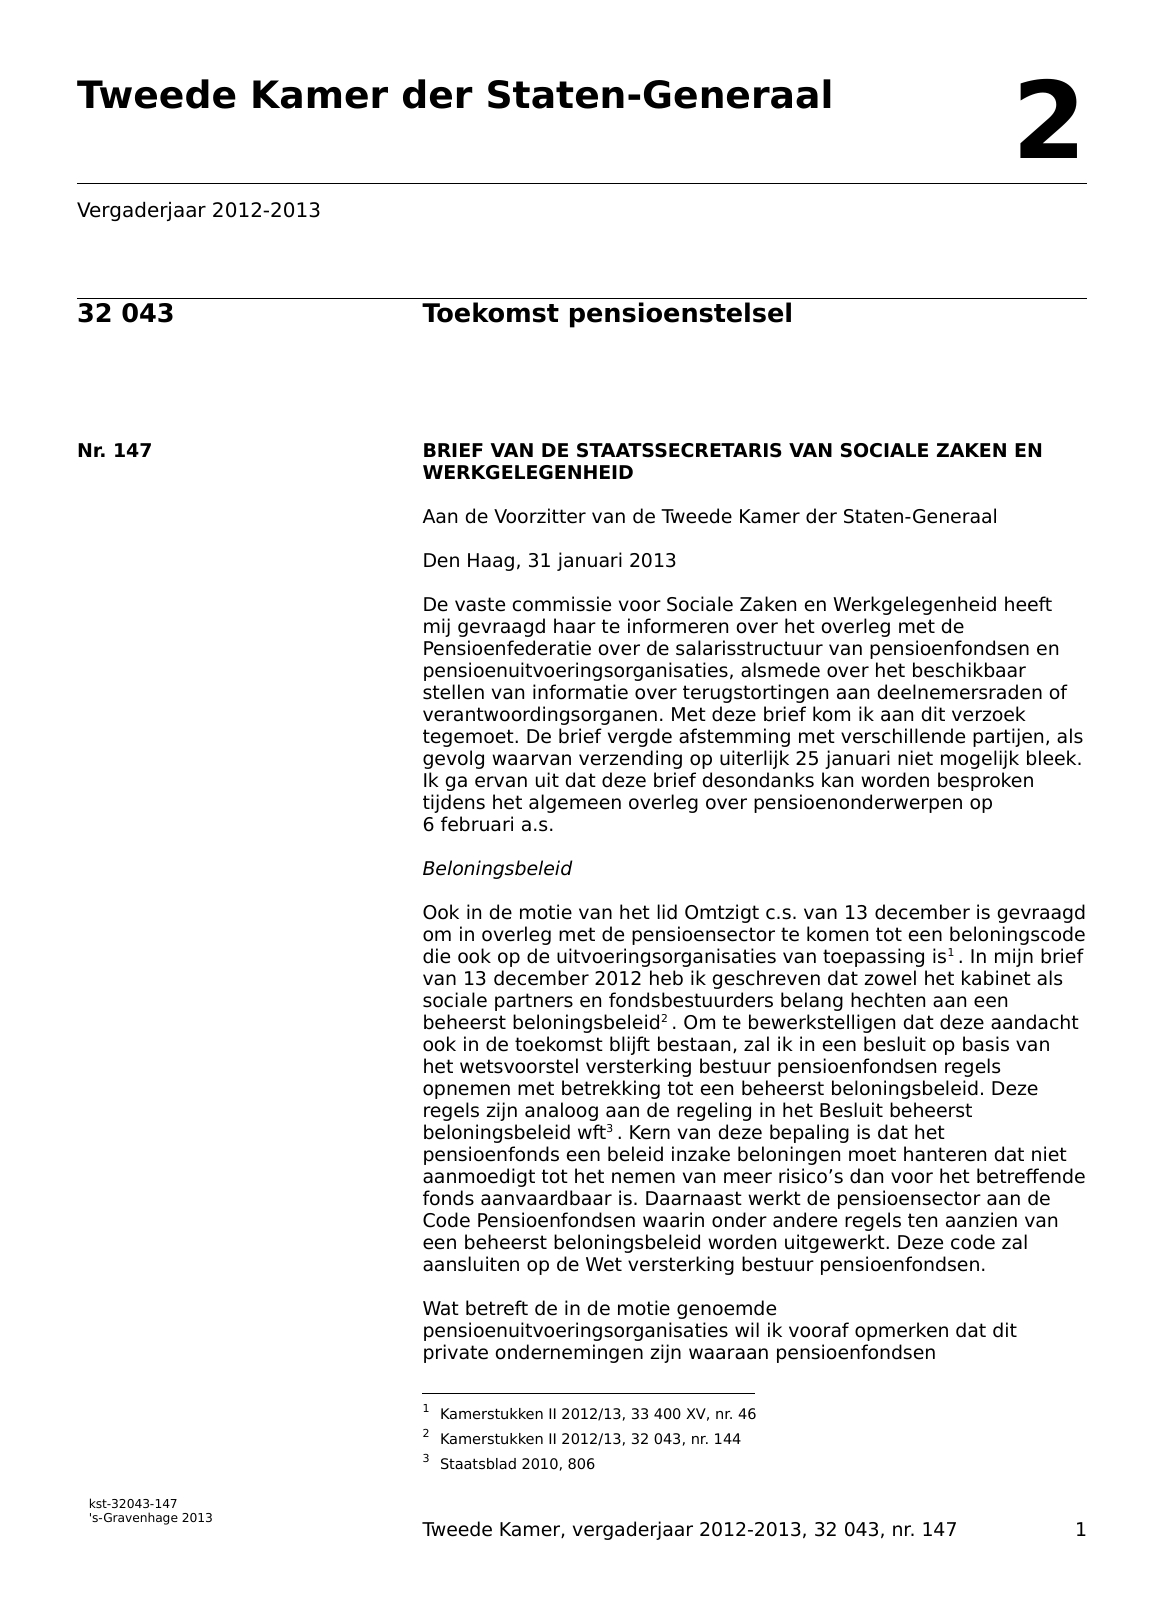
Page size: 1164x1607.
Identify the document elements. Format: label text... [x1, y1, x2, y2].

text Aan de Voorzitter van de Tweede Kamer der Staten-Generaal [422, 506, 1087, 528]
text Kamerstukken II 2012/13, 33 400 XV, nr. 46 [422, 1402, 1087, 1424]
subtitle 32 043 Toekomst pensioenstelsel [77, 299, 1087, 329]
text Wat betreft de in de motie genoemde pensioenuitvoeringsorganisaties wil ik vooraf opmerken dat dit private ondernemingen zijn waaraan pensioenfondsen [422, 1298, 1087, 1364]
table_cell Vergaderjaar 2012-2013 [77, 184, 1087, 298]
text kst-32043-147 [88, 1497, 323, 1511]
text Kamerstukken II 2012/13, 32 043, nr. 144 [422, 1427, 1087, 1449]
subtitle Beloningsbeleid [422, 858, 1087, 880]
text Ook in de motie van het lid Omtzigt c.s. van 13 december is gevraagd om in overleg met de pensioensector te komen tot een beloningscode die ook op de uitvoeringsorganisaties van toepassing is. In mijn brief van 13 december 2012 heb ik geschreven dat zowel het kabinet als sociale partners en fondsbestuurders belang hechten aan een beheerst beloningsbeleid. Om te bewerkstelligen dat deze aandacht ook in de toekomst blijft bestaan, zal ik in een besluit op basis van het wetsvoorstel versterking bestuur pensioenfondsen regels opnemen met betrekking tot een beheerst beloningsbeleid. Deze regels zijn analoog aan de regeling in het Besluit beheerst beloningsbeleid wft. Kern van deze bepaling is dat het pensioenfonds een beleid inzake beloningen moet hanteren dat niet aanmoedigt tot het nemen van meer risico’s dan voor het betreffende fonds aanvaardbaar is. Daarnaast werkt de pensioensector aan de Code Pensioenfondsen waarin onder andere regels ten aanzien van een beheerst beloningsbeleid worden uitgewerkt. Deze code zal aansluiten op de Wet versterking bestuur pensioenfondsen. [422, 902, 1087, 1276]
text Den Haag, 31 januari 2013 [422, 550, 1087, 572]
subtitle Nr. 147 BRIEF VAN DE STAATSSECRETARIS VAN SOCIALE ZAKEN EN WERKGELEGENHEID [77, 440, 1087, 484]
text De vaste commissie voor Sociale Zaken en Werkgelegenheid heeft mij gevraagd haar te informeren over het overleg met de Pensioenfederatie over de salarisstructuur van pensioenfondsen en pensioenuitvoeringsorganisaties, alsmede over het beschikbaar stellen van informatie over terugstortingen aan deelnemersraden of verantwoordingsorganen. Met deze brief kom ik aan dit verzoek tegemoet. De brief vergde afstemming met verschillende partijen, als gevolg waarvan verzending op uiterlijk 25 januari niet mogelijk bleek. Ik ga ervan uit dat deze brief desondanks kan worden besproken tijdens het algemeen overleg over pensioenonderwerpen op 6 februari a.s. [422, 594, 1087, 836]
table_header Tweede Kamer der Staten-Generaal [77, 59, 886, 183]
text 's-Gravenhage 2013 [88, 1511, 323, 1525]
table_header 2 [886, 59, 1087, 183]
text Staatsblad 2010, 806 [422, 1452, 1087, 1474]
